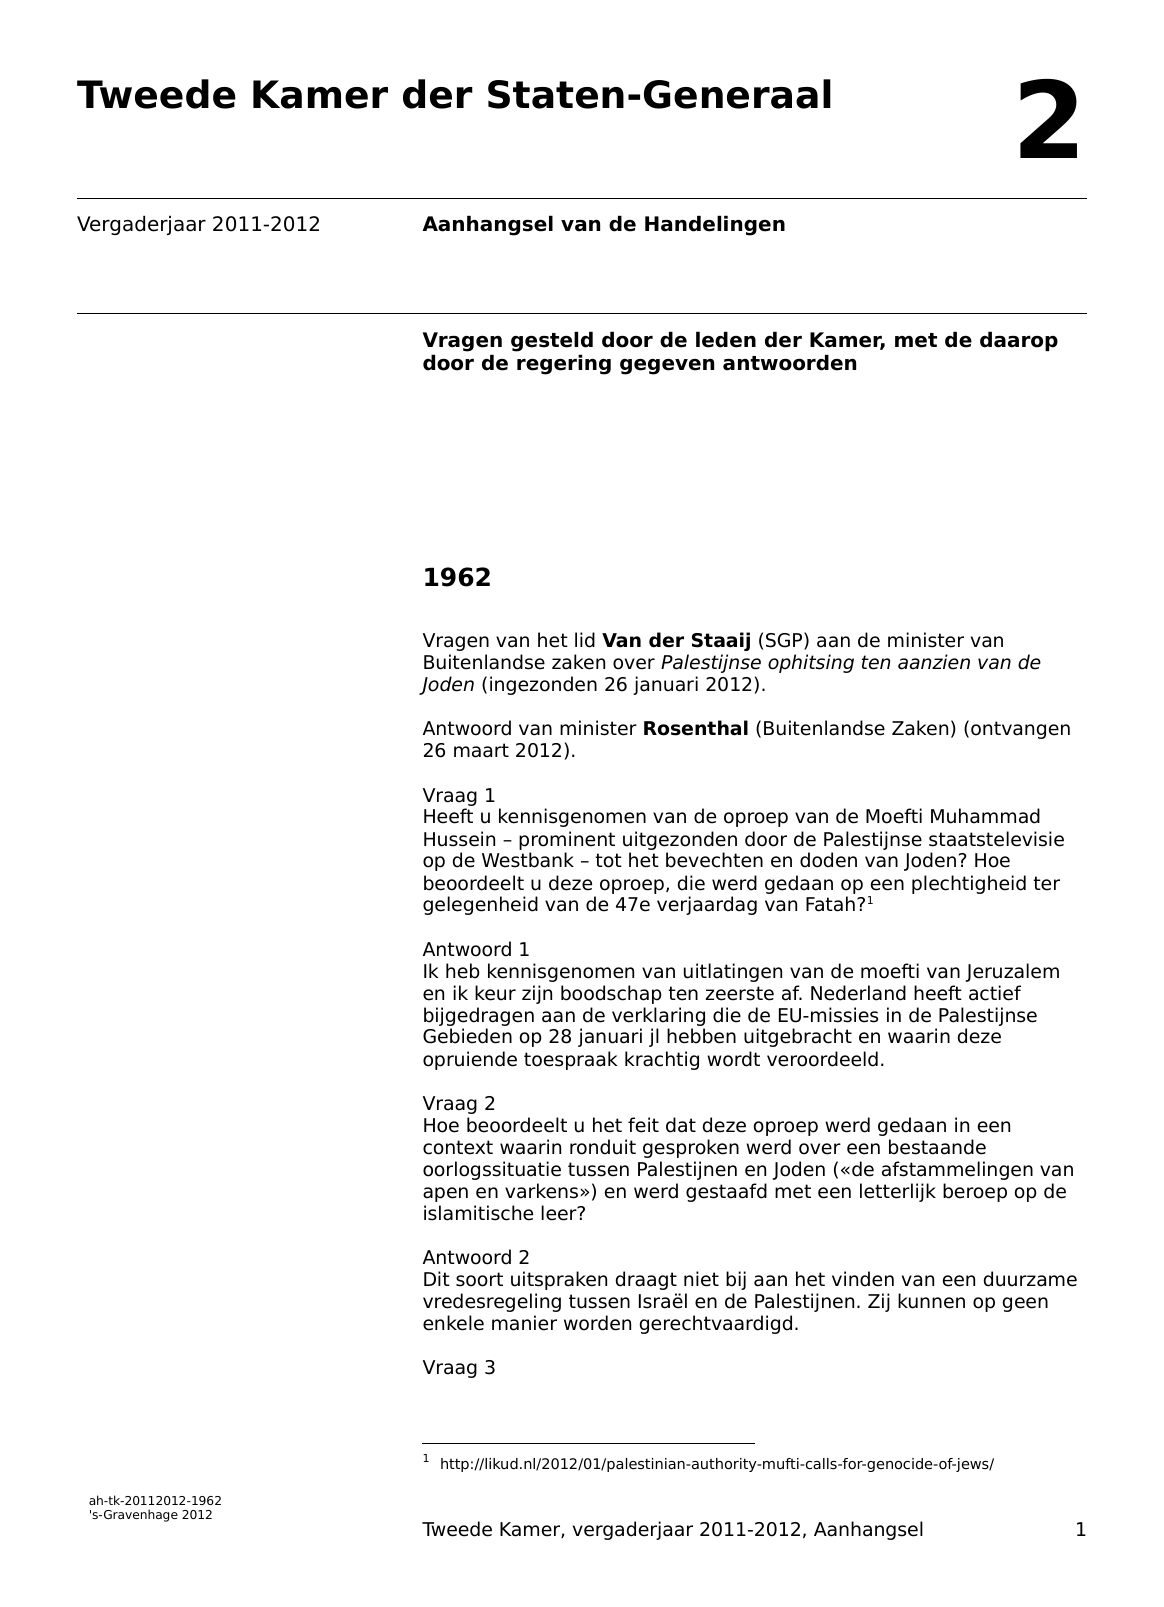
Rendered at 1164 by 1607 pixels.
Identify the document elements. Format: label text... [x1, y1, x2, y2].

text Vraag 2 [422, 1093, 1087, 1114]
text Vraag 3 [422, 1357, 1087, 1379]
text 's-Gravenhage 2012 [88, 1508, 323, 1522]
text http://likud.nl/2012/01/palestinian-authority-mufti-calls-for-genocide-of-jews/ [422, 1452, 1087, 1474]
text Antwoord 1 [422, 938, 1087, 961]
table_header 2 [886, 59, 1087, 198]
table_cell Vergaderjaar 2011-2012 [77, 199, 422, 313]
table_cell [77, 314, 422, 375]
text Vragen van het lid Van der Staaij (SGP) aan de minister van Buitenlandse zaken over Palestijnse ophitsing ten aanzien van de Joden (ingezonden 26 januari 2012). [422, 630, 1087, 696]
text Ik heb kennisgenomen van uitlatingen van de moefti van Jeruzalem en ik keur zijn boodschap ten zeerste af. Nederland heeft actief bijgedragen aan de verklaring die de EU-missies in de Palestijnse Gebieden op 28 januari jl hebben uitgebracht en waarin deze opruiende toespraak krachtig wordt veroordeeld. [422, 961, 1087, 1070]
text 1962 [422, 563, 1087, 592]
table_cell Aanhangsel van de Handelingen [422, 199, 1087, 313]
text Antwoord van minister Rosenthal (Buitenlandse Zaken) (ontvangen 26 maart 2012). [422, 718, 1087, 762]
text Vraag 1 [422, 784, 1087, 806]
table_cell Vragen gesteld door de leden der Kamer, met de daarop door de regering gegeven antwoorden [422, 314, 1087, 375]
text ah-tk-20112012-1962 [88, 1494, 323, 1508]
text Antwoord 2 [422, 1247, 1087, 1269]
table_header Tweede Kamer der Staten-Generaal [77, 59, 886, 198]
text Heeft u kennisgenomen van de oproep van de Moefti Muhammad Hussein – prominent uitgezonden door de Palestijnse staatstelevisie op de Westbank – tot het bevechten en doden van Joden? Hoe beoordeelt u deze oproep, die werd gedaan op een plechtigheid ter gelegenheid van de 47e verjaardag van Fatah? [422, 806, 1087, 916]
text Hoe beoordeelt u het feit dat deze oproep werd gedaan in een context waarin ronduit gesproken werd over een bestaande oorlogssituatie tussen Palestijnen en Joden («de afstammelingen van apen en varkens») en werd gestaafd met een letterlijk beroep op de islamitische leer? [422, 1114, 1087, 1224]
text Dit soort uitspraken draagt niet bij aan het vinden van een duurzame vredesregeling tussen Israël en de Palestijnen. Zij kunnen op geen enkele manier worden gerechtvaardigd. [422, 1269, 1087, 1334]
